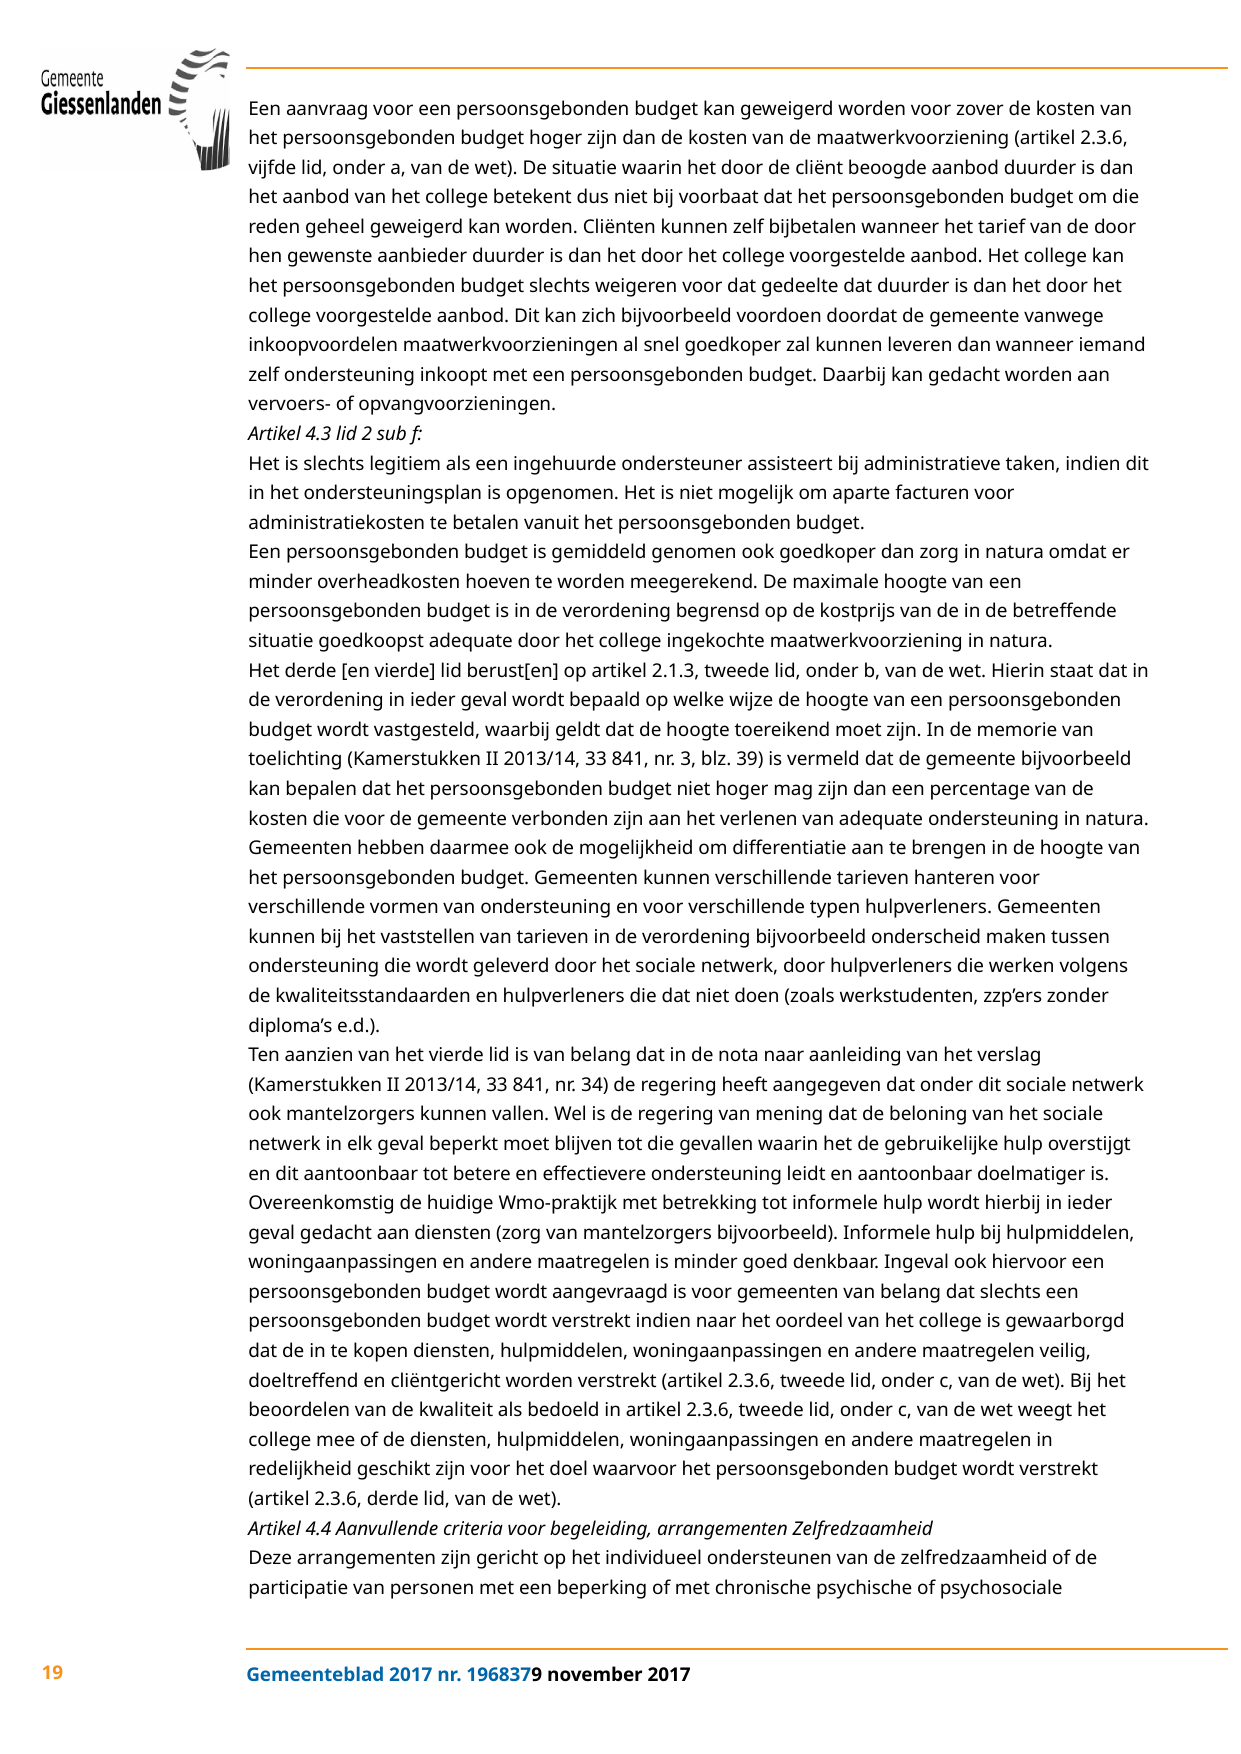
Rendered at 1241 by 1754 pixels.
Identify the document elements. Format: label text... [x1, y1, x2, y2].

text Artikel 4.3 lid 2 sub f: [248, 420, 1152, 446]
text Het derde [en vierde] lid berust[en] op artikel 2.1.3, tweede lid, onder b, van de wet. Hierin staat dat in de verordening in ieder geval wordt bepaald op welke wijze de hoogte van een persoonsgebonden budget wordt vastgesteld, waarbij geldt dat de hoogte toereikend moet zijn. In de memorie van toelichting (Kamerstukken II 2013/14, 33 841, nr. 3, blz. 39) is vermeld dat de gemeente bijvoorbeeld kan bepalen dat het persoonsgebonden budget niet hoger mag zijn dan een percentage van de kosten die voor de gemeente verbonden zijn aan het verlenen van adequate ondersteuning in natura. Gemeenten hebben daarmee ook de mogelijkheid om differentiatie aan te brengen in de hoogte van het persoonsgebonden budget. Gemeenten kunnen verschillende tarieven hanteren voor verschillende vormen van ondersteuning en voor verschillende typen hulpverleners. Gemeenten kunnen bij het vaststellen van tarieven in de verordening bijvoorbeeld onderscheid maken tussen ondersteuning die wordt geleverd door het sociale netwerk, door hulpverleners die werken volgens de kwaliteitsstandaarden en hulpverleners die dat niet doen (zoals werkstudenten, zzp’ers zonder diploma’s e.d.). [248, 657, 1152, 1038]
text Een persoonsgebonden budget is gemiddeld genomen ook goedkoper dan zorg in natura omdat er minder overheadkosten hoeven te worden meegerekend. De maximale hoogte van een persoonsgebonden budget is in de verordening begrensd op de kostprijs van de in de betreffende situatie goedkoopst adequate door het college ingekochte maatwerkvoorziening in natura. [248, 538, 1152, 653]
text Artikel 4.4 Aanvullende criteria voor begeleiding, arrangementen Zelfredzaamheid [248, 1515, 1152, 1541]
text Ten aanzien van het vierde lid is van belang dat in de nota naar aanleiding van het verslag (Kamerstukken II 2013/14, 33 841, nr. 34) de regering heeft aangegeven dat onder dit sociale netwerk ook mantelzorgers kunnen vallen. Wel is de regering van mening dat de beloning van het sociale netwerk in elk geval beperkt moet blijven tot die gevallen waarin het de gebruikelijke hulp overstijgt en dit aantoonbaar tot betere en effectievere ondersteuning leidt en aantoonbaar doelmatiger is. Overeenkomstig de huidige Wmo-praktijk met betrekking tot informele hulp wordt hierbij in ieder geval gedacht aan diensten (zorg van mantelzorgers bijvoorbeeld). Informele hulp bij hulpmiddelen, woningaanpassingen en andere maatregelen is minder goed denkbaar. Ingeval ook hiervoor een persoonsgebonden budget wordt aangevraagd is voor gemeenten van belang dat slechts een persoonsgebonden budget wordt verstrekt indien naar het oordeel van het college is gewaarborgd dat de in te kopen diensten, hulpmiddelen, woningaanpassingen en andere maatregelen veilig, doeltreffend en cliëntgericht worden verstrekt (artikel 2.3.6, tweede lid, onder c, van de wet). Bij het beoordelen van de kwaliteit als bedoeld in artikel 2.3.6, tweede lid, onder c, van de wet weegt het college mee of de diensten, hulpmiddelen, woningaanpassingen en andere maatregelen in redelijkheid geschikt zijn voor het doel waarvoor het persoonsgebonden budget wordt verstrekt (artikel 2.3.6, derde lid, van de wet). [248, 1041, 1152, 1511]
picture [41, 47, 231, 172]
text Deze arrangementen zijn gericht op het individueel ondersteunen van de zelfredzaamheid of de participatie van personen met een beperking of met chronische psychische of psychosociale [248, 1544, 1152, 1600]
text Een aanvraag voor een persoonsgebonden budget kan geweigerd worden voor zover de kosten van het persoonsgebonden budget hoger zijn dan de kosten van de maatwerkvoorziening (artikel 2.3.6, vijfde lid, onder a, van de wet). De situatie waarin het door de cliënt beoogde aanbod duurder is dan het aanbod van het college betekent dus niet bij voorbaat dat het persoonsgebonden budget om die reden geheel geweigerd kan worden. Cliënten kunnen zelf bijbetalen wanneer het tarief van de door hen gewenste aanbieder duurder is dan het door het college voorgestelde aanbod. Het college kan het persoonsgebonden budget slechts weigeren voor dat gedeelte dat duurder is dan het door het college voorgestelde aanbod. Dit kan zich bijvoorbeeld voordoen doordat de gemeente vanwege inkoopvoordelen maatwerkvoorzieningen al snel goedkoper zal kunnen leveren dan wanneer iemand zelf ondersteuning inkoopt met een persoonsgebonden budget. Daarbij kan gedacht worden aan vervoers- of opvangvoorzieningen. [248, 95, 1152, 416]
text Het is slechts legitiem als een ingehuurde ondersteuner assisteert bij administratieve taken, indien dit in het ondersteuningsplan is opgenomen. Het is niet mogelijk om aparte facturen voor administratiekosten te betalen vanuit het persoonsgebonden budget. [248, 450, 1152, 535]
